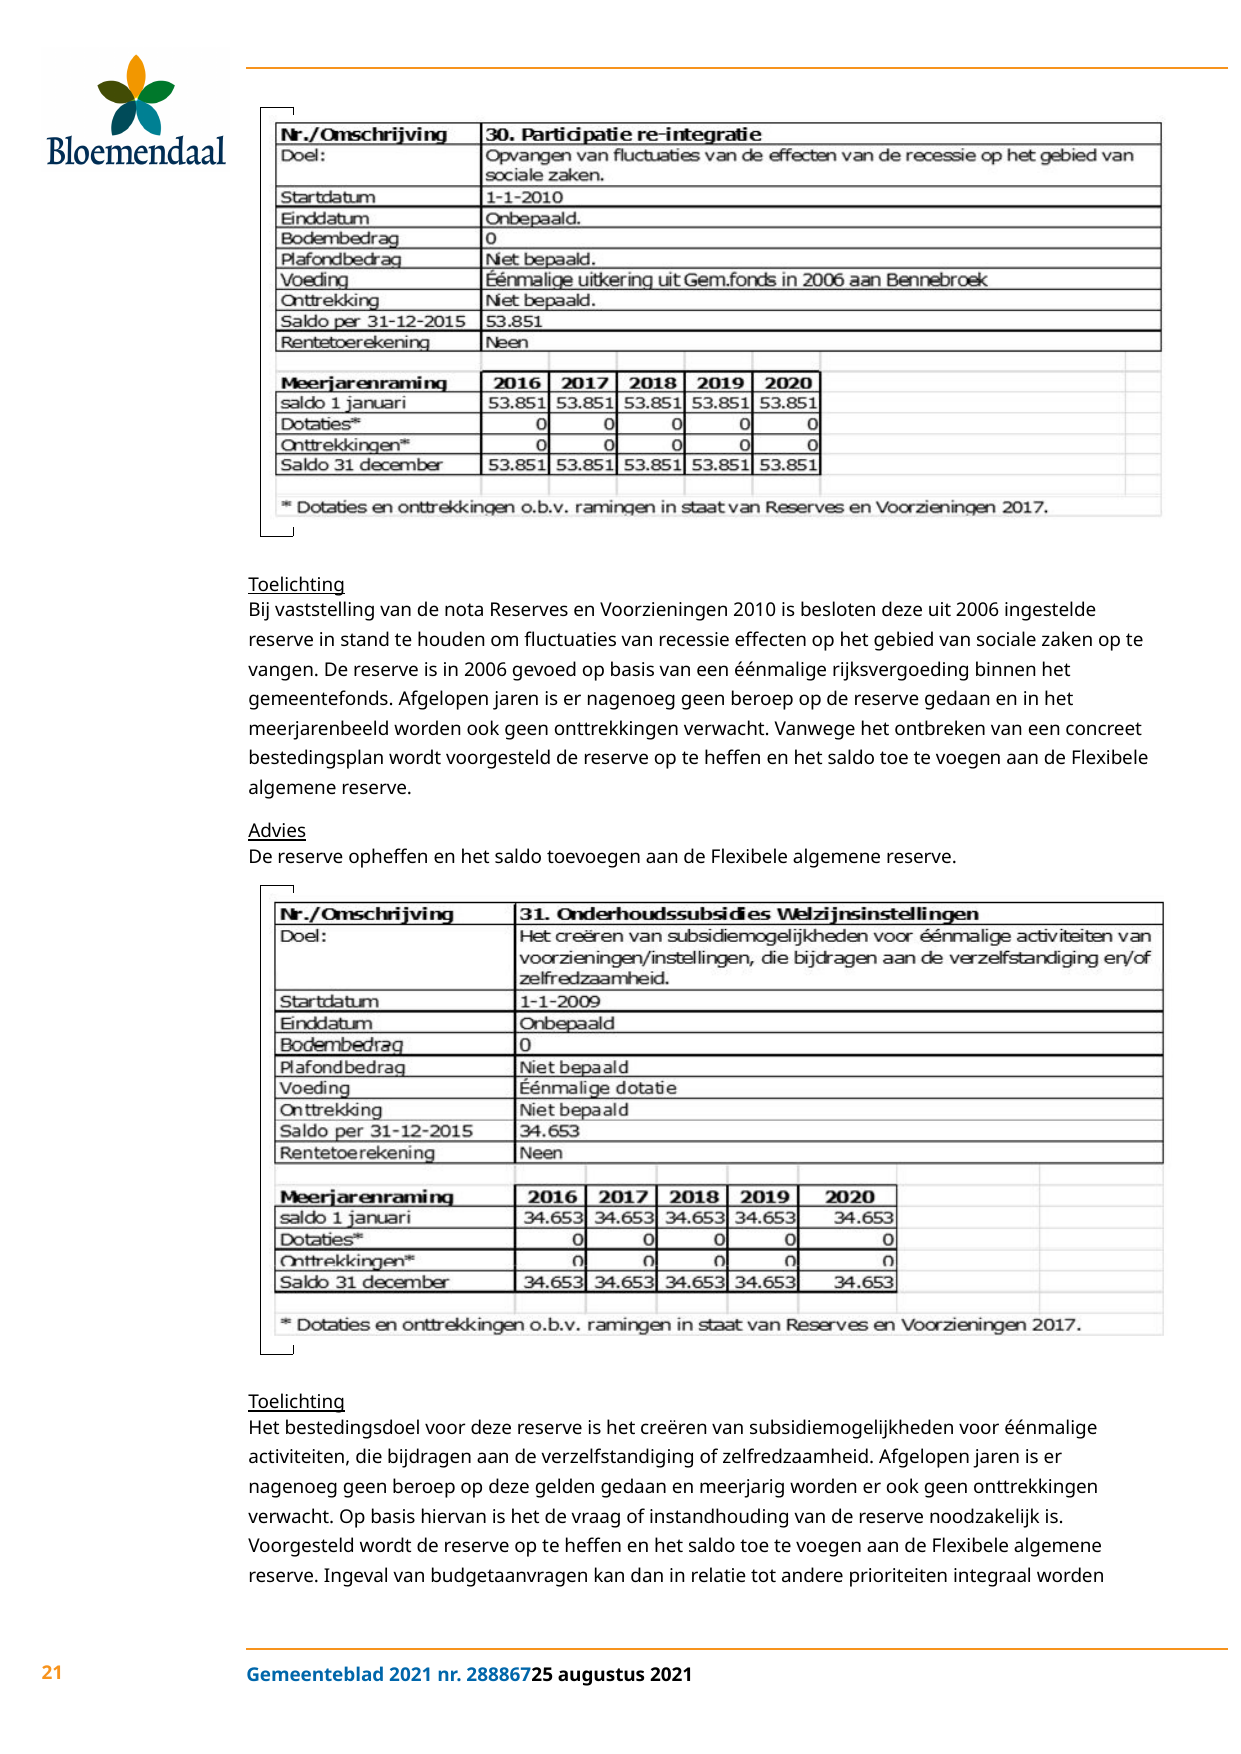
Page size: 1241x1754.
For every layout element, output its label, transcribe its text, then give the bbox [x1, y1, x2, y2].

picture [41, 47, 231, 172]
picture [268, 115, 1173, 527]
text De reserve opheffen en het saldo toevoegen aan de Flexibele algemene reserve. [248, 843, 1152, 869]
text Het bestedingsdoel voor deze reserve is het creëren van subsidiemogelijkheden voor éénmalige activiteiten, die bijdragen aan de verzelfstandiging of zelfredzaamheid. Afgelopen jaren is er nagenoeg geen beroep op deze gelden gedaan en meerjarig worden er ook geen onttrekkingen verwacht. Op basis hiervan is het de vraag of instandhouding van de reserve noodzakelijk is. Voorgesteld wordt de reserve op te heffen en het saldo toe te voegen aan de Flexibele algemene reserve. Ingeval van budgetaanvragen kan dan in relatie tot andere prioriteiten integraal worden [248, 1414, 1152, 1588]
text Advies [248, 817, 1152, 843]
text Toelichting [248, 571, 1152, 597]
picture [268, 893, 1173, 1345]
text Bij vaststelling van de nota Reserves en Voorzieningen 2010 is besloten deze uit 2006 ingestelde reserve in stand te houden om fluctuaties van recessie effecten op het gebied van sociale zaken op te vangen. De reserve is in 2006 gevoed op basis van een éénmalige rijksvergoeding binnen het gemeentefonds. Afgelopen jaren is er nagenoeg geen beroep op de reserve gedaan en in het meerjarenbeeld worden ook geen onttrekkingen verwacht. Vanwege het ontbreken van een concreet bestedingsplan wordt voorgesteld de reserve op te heffen en het saldo toe te voegen aan de Flexibele algemene reserve. [248, 597, 1152, 800]
text Toelichting [248, 1388, 1152, 1414]
